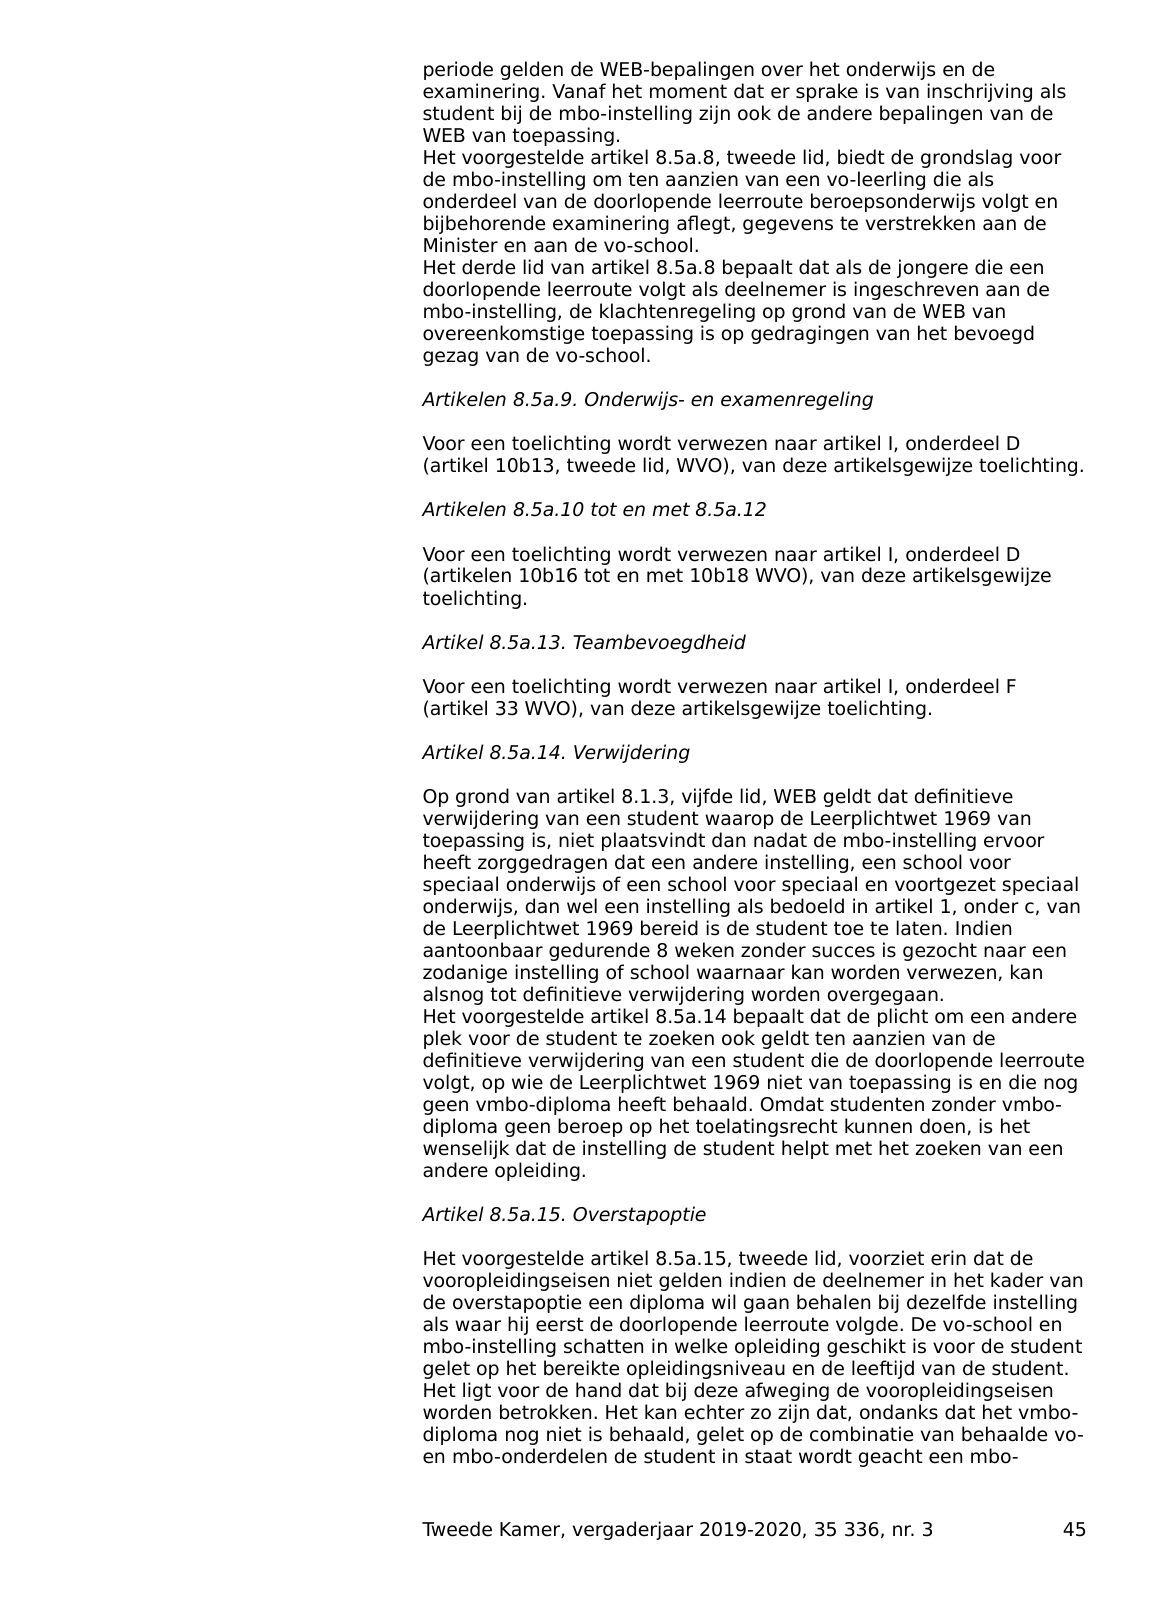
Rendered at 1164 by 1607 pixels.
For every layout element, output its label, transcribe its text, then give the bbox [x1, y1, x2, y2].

text periode gelden de WEB-bepalingen over het onderwijs en de examinering. Vanaf het moment dat er sprake is van inschrijving als student bij de mbo-instelling zijn ook de andere bepalingen van de WEB van toepassing. [422, 59, 1087, 147]
text Het derde lid van artikel 8.5a.8 bepaalt dat als de jongere die een doorlopende leerroute volgt als deelnemer is ingeschreven aan de mbo-instelling, de klachtenregeling op grond van de WEB van overeenkomstige toepassing is op gedragingen van het bevoegd gezag van de vo-school. [422, 257, 1087, 367]
text Het voorgestelde artikel 8.5a.15, tweede lid, voorziet erin dat de vooropleidingseisen niet gelden indien de deelnemer in het kader van de overstapoptie een diploma wil gaan behalen bij dezelfde instelling als waar hij eerst de doorlopende leerroute volgde. De vo-school en mbo-instelling schatten in welke opleiding geschikt is voor de student gelet op het bereikte opleidingsniveau en de leeftijd van de student. Het ligt voor de hand dat bij deze afweging de vooropleidingseisen worden betrokken. Het kan echter zo zijn dat, ondanks dat het vmbo-diploma nog niet is behaald, gelet op de combinatie van behaalde vo- en mbo-onderdelen de student in staat wordt geacht een mbo- [422, 1248, 1087, 1468]
text Voor een toelichting wordt verwezen naar artikel I, onderdeel D (artikel 10b13, tweede lid, WVO), van deze artikelsgewijze toelichting. [422, 433, 1087, 477]
text Het voorgestelde artikel 8.5a.8, tweede lid, biedt de grondslag voor de mbo-instelling om ten aanzien van een vo-leerling die als onderdeel van de doorlopende leerroute beroepsonderwijs volgt en bijbehorende examinering aflegt, gegevens te verstrekken aan de Minister en aan de vo-school. [422, 147, 1087, 257]
text Voor een toelichting wordt verwezen naar artikel I, onderdeel D (artikelen 10b16 tot en met 10b18 WVO), van deze artikelsgewijze toelichting. [422, 543, 1087, 609]
text Het voorgestelde artikel 8.5a.14 bepaalt dat de plicht om een andere plek voor de student te zoeken ook geldt ten aanzien van de definitieve verwijdering van een student die de doorlopende leerroute volgt, op wie de Leerplichtwet 1969 niet van toepassing is en die nog geen vmbo-diploma heeft behaald. Omdat studenten zonder vmbo-diploma geen beroep op het toelatingsrecht kunnen doen, is het wenselijk dat de instelling de student helpt met het zoeken van een andere opleiding. [422, 1006, 1087, 1182]
subtitle Artikelen 8.5a.10 tot en met 8.5a.12 [422, 499, 1087, 521]
subtitle Artikelen 8.5a.9. Onderwijs- en examenregeling [422, 389, 1087, 411]
subtitle Artikel 8.5a.15. Overstapoptie [422, 1204, 1087, 1226]
subtitle Artikel 8.5a.14. Verwijdering [422, 742, 1087, 764]
text Op grond van artikel 8.1.3, vijfde lid, WEB geldt dat definitieve verwijdering van een student waarop de Leerplichtwet 1969 van toepassing is, niet plaatsvindt dan nadat de mbo-instelling ervoor heeft zorggedragen dat een andere instelling, een school voor speciaal onderwijs of een school voor speciaal en voortgezet speciaal onderwijs, dan wel een instelling als bedoeld in artikel 1, onder c, van de Leerplichtwet 1969 bereid is de student toe te laten. Indien aantoonbaar gedurende 8 weken zonder succes is gezocht naar een zodanige instelling of school waarnaar kan worden verwezen, kan alsnog tot definitieve verwijdering worden overgegaan. [422, 786, 1087, 1006]
subtitle Artikel 8.5a.13. Teambevoegdheid [422, 632, 1087, 653]
text Voor een toelichting wordt verwezen naar artikel I, onderdeel F (artikel 33 WVO), van deze artikelsgewijze toelichting. [422, 676, 1087, 720]
